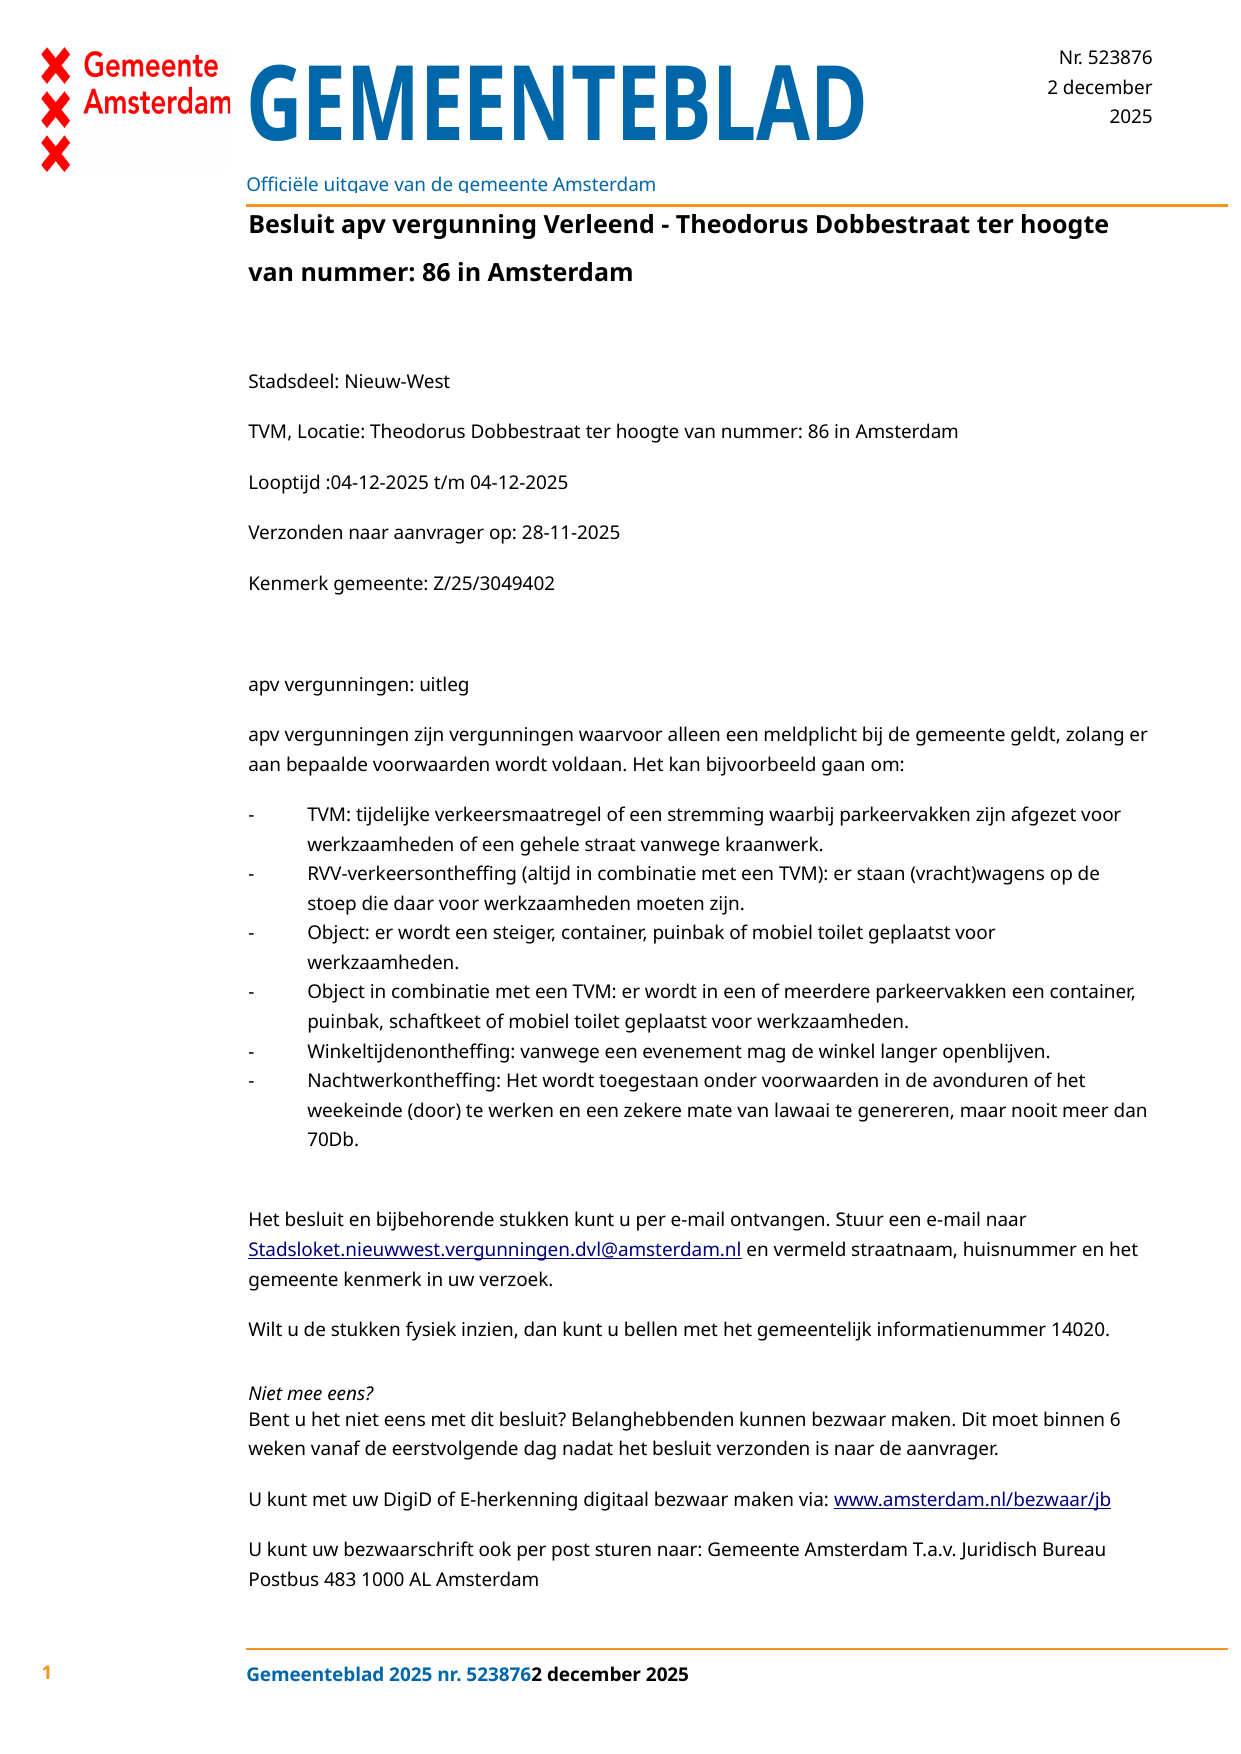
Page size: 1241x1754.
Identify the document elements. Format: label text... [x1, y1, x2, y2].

picture [41, 47, 231, 172]
list Winkeltijdenontheffing: vanwege een evenement mag de winkel langer openblijven. [248, 1038, 1152, 1064]
text Kenmerk gemeente: Z/25/3049402 [248, 570, 1152, 596]
text Stadsdeel: Nieuw-West [248, 368, 1152, 394]
text U kunt met uw DigiD of E-herkenning digitaal bezwaar maken via: www.amsterdam.nl/bezwaar/jb [248, 1486, 1152, 1512]
text Het besluit en bijbehorende stukken kunt u per e-mail ontvangen. Stuur een e-mail naar Stadsloket.nieuwwest.vergunningen.dvl@amsterdam.nl en vermeld straatnaam, huisnummer en het gemeente kenmerk in uw verzoek. [248, 1207, 1152, 1292]
text U kunt uw bezwaarschrift ook per post sturen naar: Gemeente Amsterdam T.a.v. Juridisch Bureau Postbus 483 1000 AL Amsterdam [248, 1536, 1152, 1592]
text TVM, Locatie: Theodorus Dobbestraat ter hoogte van nummer: 86 in Amsterdam [248, 419, 1152, 444]
text Besluit apv vergunning Verleend - Theodorus Dobbestraat ter hoogte van nummer: 86 in Amsterdam [248, 207, 1152, 288]
text Bent u het niet eens met dit besluit? Belanghebbenden kunnen bezwaar maken. Dit moet binnen 6 weken vanaf de eerstvolgende dag nadat het besluit verzonden is naar de aanvrager. [248, 1406, 1152, 1461]
text apv vergunningen: uitleg [248, 671, 1152, 697]
text Wilt u de stukken fysiek inzien, dan kunt u bellen met het gemeentelijk informatienummer 14020. [248, 1316, 1152, 1342]
text Verzonden naar aanvrager op: 28-11-2025 [248, 519, 1152, 545]
list RVV-verkeersontheffing (altijd in combinatie met een TVM): er staan (vracht)wagens op de stoep die daar voor werkzaamheden moeten zijn. [248, 860, 1152, 916]
text Niet mee eens? [248, 1380, 1152, 1406]
list Nachtwerkontheffing: Het wordt toegestaan onder voorwaarden in de avonduren of het weekeinde (door) te werken en een zekere mate van lawaai te genereren, maar nooit meer dan 70Db. [248, 1067, 1152, 1152]
list Object: er wordt een steiger, container, puinbak of mobiel toilet geplaatst voor werkzaamheden. [248, 919, 1152, 975]
list Object in combinatie met een TVM: er wordt in een of meerdere parkeervakken een container, puinbak, schaftkeet of mobiel toilet geplaatst voor werkzaamheden. [248, 979, 1152, 1034]
text Looptijd :04-12-2025 t/m 04-12-2025 [248, 469, 1152, 495]
list TVM: tijdelijke verkeersmaatregel of een stremming waarbij parkeervakken zijn afgezet voor werkzaamheden of een gehele straat vanwege kraanwerk. [248, 801, 1152, 857]
text apv vergunningen zijn vergunningen waarvoor alleen een meldplicht bij de gemeente geldt, zolang er aan bepaalde voorwaarden wordt voldaan. Het kan bijvoorbeeld gaan om: [248, 721, 1152, 777]
